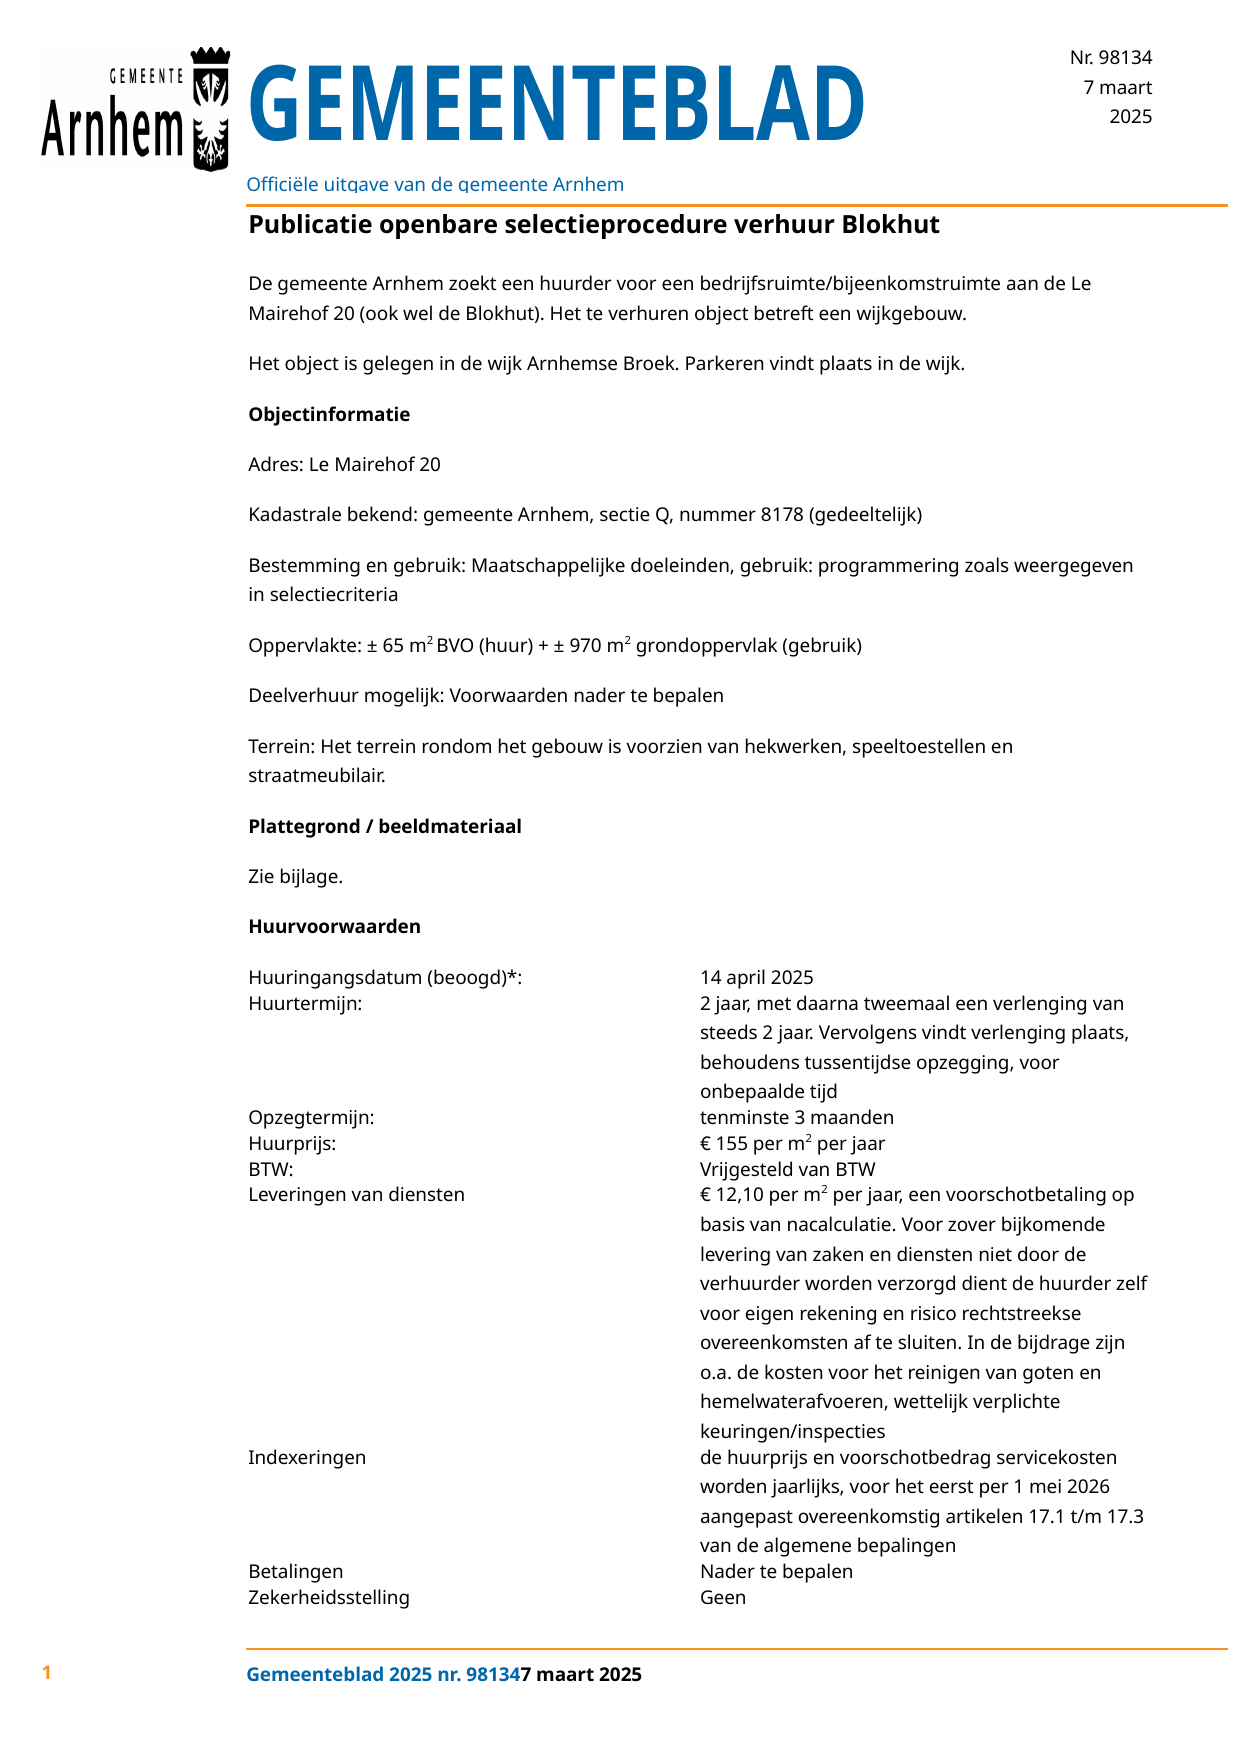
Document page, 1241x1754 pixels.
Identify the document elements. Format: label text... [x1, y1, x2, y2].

table_cell Indexeringen [248, 1444, 700, 1558]
table_cell Nader te bepalen [700, 1559, 1152, 1584]
table_cell Betalingen [248, 1559, 700, 1584]
picture [41, 47, 231, 172]
text De gemeente Arnhem zoekt een huurder voor een bedrijfsruimte/bijeenkomstruimte aan de Le Mairehof 20 (ook wel de Blokhut). Het te verhuren object betreft een wijkgebouw. [248, 270, 1152, 326]
table_cell 2 jaar, met daarna tweemaal een verlenging van steeds 2 jaar. Vervolgens vindt verlenging plaats, behoudens tussentijdse opzegging, voor onbepaalde tijd [700, 990, 1152, 1104]
text Deelverhuur mogelijk: Voorwaarden nader te bepalen [248, 682, 1152, 708]
text Huurvoorwaarden [248, 914, 1152, 939]
text Publicatie openbare selectieprocedure verhuur Blokhut [248, 207, 1152, 241]
table_header Huuringangsdatum (beoogd)*: [248, 964, 700, 990]
text Het object is gelegen in de wijk Arnhemse Broek. Parkeren vindt plaats in de wijk. [248, 350, 1152, 376]
text Oppervlakte: ± 65 m2 BVO (huur) + ± 970 m2 grondoppervlak (gebruik) [248, 632, 1152, 658]
table_cell Zekerheidsstelling [248, 1584, 700, 1610]
table_cell € 155 per m2 per jaar [700, 1130, 1152, 1156]
table_cell Geen [700, 1584, 1152, 1610]
table_cell Opzegtermijn: [248, 1104, 700, 1130]
text Bestemming en gebruik: Maatschappelijke doeleinden, gebruik: programmering zoals weergegeven in selectiecriteria [248, 552, 1152, 607]
text Adres: Le Mairehof 20 [248, 451, 1152, 477]
table_cell Leveringen van diensten [248, 1182, 700, 1444]
text Zie bijlage. [248, 863, 1152, 889]
table_cell tenminste 3 maanden [700, 1104, 1152, 1130]
text Terrein: Het terrein rondom het gebouw is voorzien van hekwerken, speeltoestellen en straatmeubilair. [248, 733, 1152, 788]
table_cell € 12,10 per m2 per jaar, een voorschotbetaling op basis van nacalculatie. Voor zover bijkomende levering van zaken en diensten niet door de verhuurder worden verzorgd dient de huurder zelf voor eigen rekening en risico rechtstreekse overeenkomsten af te sluiten. In de bijdrage zijn o.a. de kosten voor het reinigen van goten en hemelwaterafvoeren, wettelijk verplichte keuringen/inspecties [700, 1182, 1152, 1444]
table_cell BTW: [248, 1156, 700, 1182]
table_cell Vrijgesteld van BTW [700, 1156, 1152, 1182]
table_header 14 april 2025 [700, 964, 1152, 990]
text Objectinformatie [248, 401, 1152, 426]
text Kadastrale bekend: gemeente Arnhem, sectie Q, nummer 8178 (gedeeltelijk) [248, 502, 1152, 527]
table_cell Huurtermijn: [248, 990, 700, 1104]
text Plattegrond / beeldmateriaal [248, 813, 1152, 838]
table_cell Huurprijs: [248, 1130, 700, 1156]
table_cell de huurprijs en voorschotbedrag servicekosten worden jaarlijks, voor het eerst per 1 mei 2026 aangepast overeenkomstig artikelen 17.1 t/m 17.3 van de algemene bepalingen [700, 1444, 1152, 1558]
